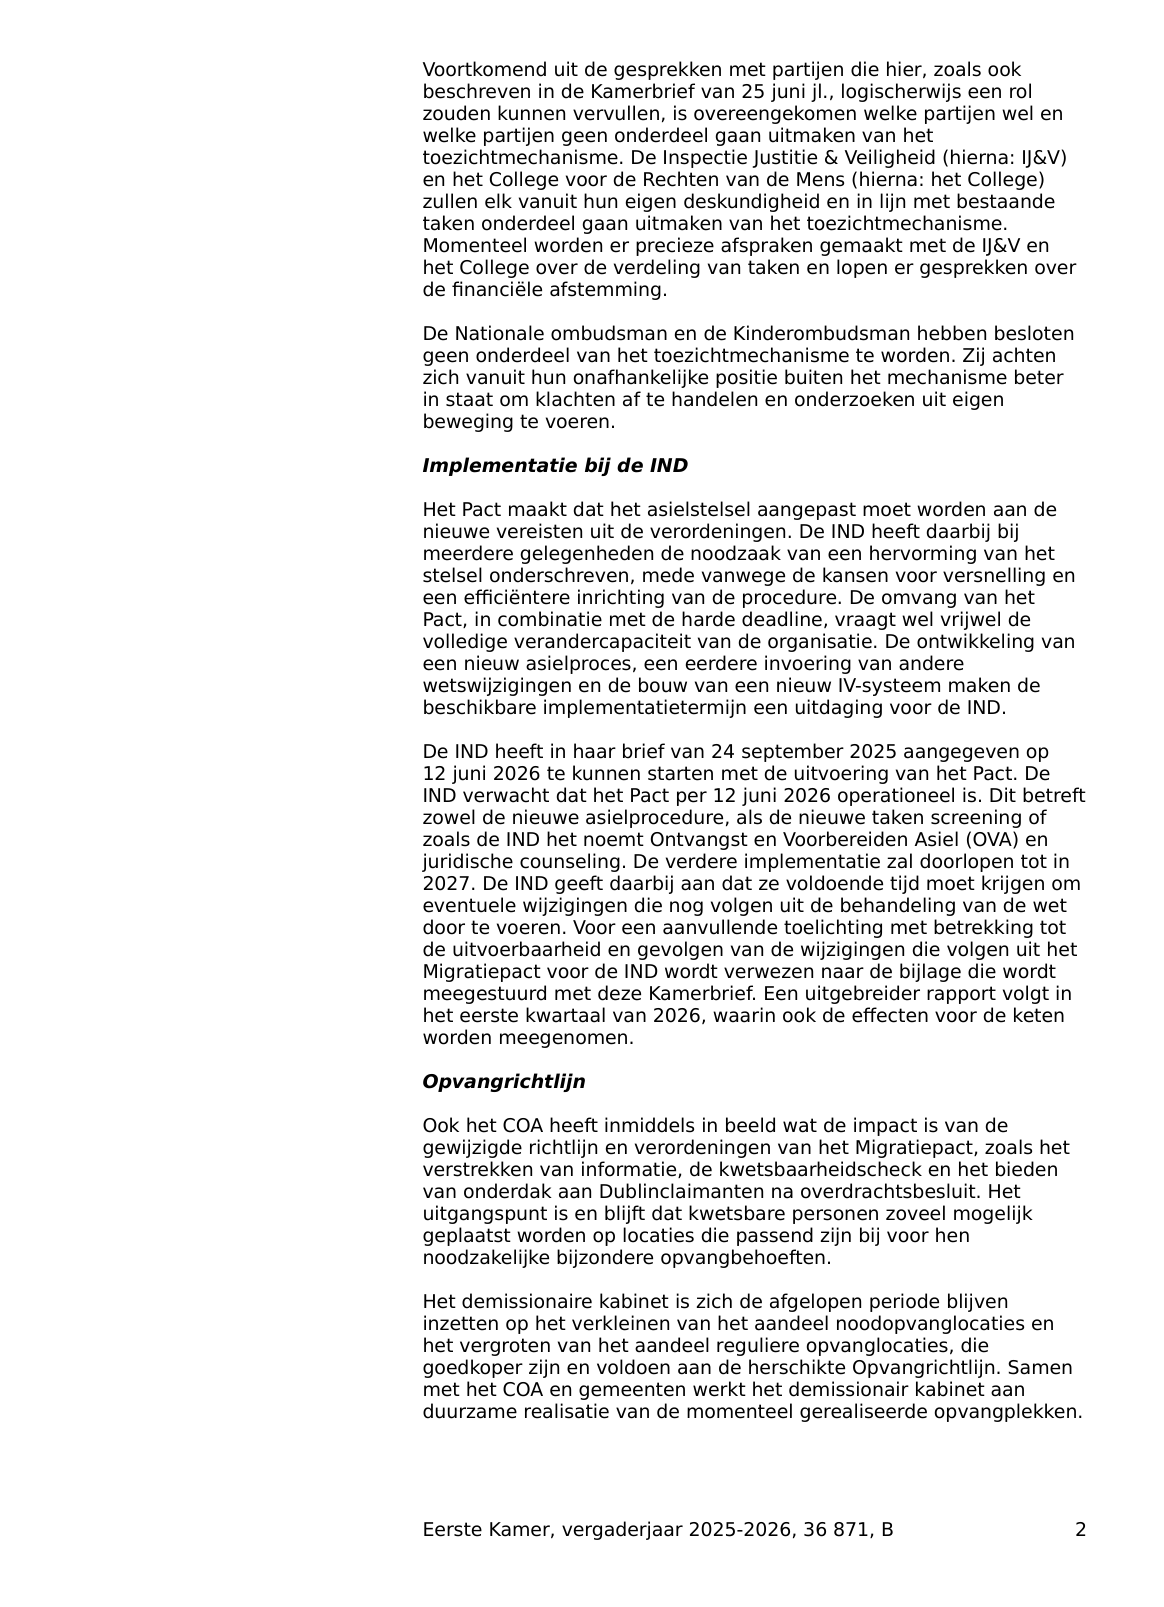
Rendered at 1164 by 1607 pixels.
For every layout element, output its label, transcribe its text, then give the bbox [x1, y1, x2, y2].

subtitle Implementatie bij de IND [422, 455, 1087, 477]
text De Nationale ombudsman en de Kinderombudsman hebben besloten geen onderdeel van het toezichtmechanisme te worden. Zij achten zich vanuit hun onafhankelijke positie buiten het mechanisme beter in staat om klachten af te handelen en onderzoeken uit eigen beweging te voeren. [422, 323, 1087, 433]
text Voortkomend uit de gesprekken met partijen die hier, zoals ook beschreven in de Kamerbrief van 25 juni jl., logischerwijs een rol zouden kunnen vervullen, is overeengekomen welke partijen wel en welke partijen geen onderdeel gaan uitmaken van het toezichtmechanisme. De Inspectie Justitie & Veiligheid (hierna: IJ&V) en het College voor de Rechten van de Mens (hierna: het College) zullen elk vanuit hun eigen deskundigheid en in lijn met bestaande taken onderdeel gaan uitmaken van het toezichtmechanisme. Momenteel worden er precieze afspraken gemaakt met de IJ&V en het College over de verdeling van taken en lopen er gesprekken over de financiële afstemming. [422, 59, 1087, 301]
subtitle Opvangrichtlijn [422, 1071, 1087, 1093]
text De IND heeft in haar brief van 24 september 2025 aangegeven op 12 juni 2026 te kunnen starten met de uitvoering van het Pact. De IND verwacht dat het Pact per 12 juni 2026 operationeel is. Dit betreft zowel de nieuwe asielprocedure, als de nieuwe taken screening of zoals de IND het noemt Ontvangst en Voorbereiden Asiel (OVA) en juridische counseling. De verdere implementatie zal doorlopen tot in 2027. De IND geeft daarbij aan dat ze voldoende tijd moet krijgen om eventuele wijzigingen die nog volgen uit de behandeling van de wet door te voeren. Voor een aanvullende toelichting met betrekking tot de uitvoerbaarheid en gevolgen van de wijzigingen die volgen uit het Migratiepact voor de IND wordt verwezen naar de bijlage die wordt meegestuurd met deze Kamerbrief. Een uitgebreider rapport volgt in het eerste kwartaal van 2026, waarin ook de effecten voor de keten worden meegenomen. [422, 741, 1087, 1049]
text Het Pact maakt dat het asielstelsel aangepast moet worden aan de nieuwe vereisten uit de verordeningen. De IND heeft daarbij bij meerdere gelegenheden de noodzaak van een hervorming van het stelsel onderschreven, mede vanwege de kansen voor versnelling en een efficiëntere inrichting van de procedure. De omvang van het Pact, in combinatie met de harde deadline, vraagt wel vrijwel de volledige verandercapaciteit van de organisatie. De ontwikkeling van een nieuw asielproces, een eerdere invoering van andere wetswijzigingen en de bouw van een nieuw IV-systeem maken de beschikbare implementatietermijn een uitdaging voor de IND. [422, 499, 1087, 719]
text Ook het COA heeft inmiddels in beeld wat de impact is van de gewijzigde richtlijn en verordeningen van het Migratiepact, zoals het verstrekken van informatie, de kwetsbaarheidscheck en het bieden van onderdak aan Dublinclaimanten na overdrachtsbesluit. Het uitgangspunt is en blijft dat kwetsbare personen zoveel mogelijk geplaatst worden op locaties die passend zijn bij voor hen noodzakelijke bijzondere opvangbehoeften. [422, 1115, 1087, 1269]
text Het demissionaire kabinet is zich de afgelopen periode blijven inzetten op het verkleinen van het aandeel noodopvanglocaties en het vergroten van het aandeel reguliere opvanglocaties, die goedkoper zijn en voldoen aan de herschikte Opvangrichtlijn. Samen met het COA en gemeenten werkt het demissionair kabinet aan duurzame realisatie van de momenteel gerealiseerde opvangplekken. [422, 1291, 1087, 1423]
